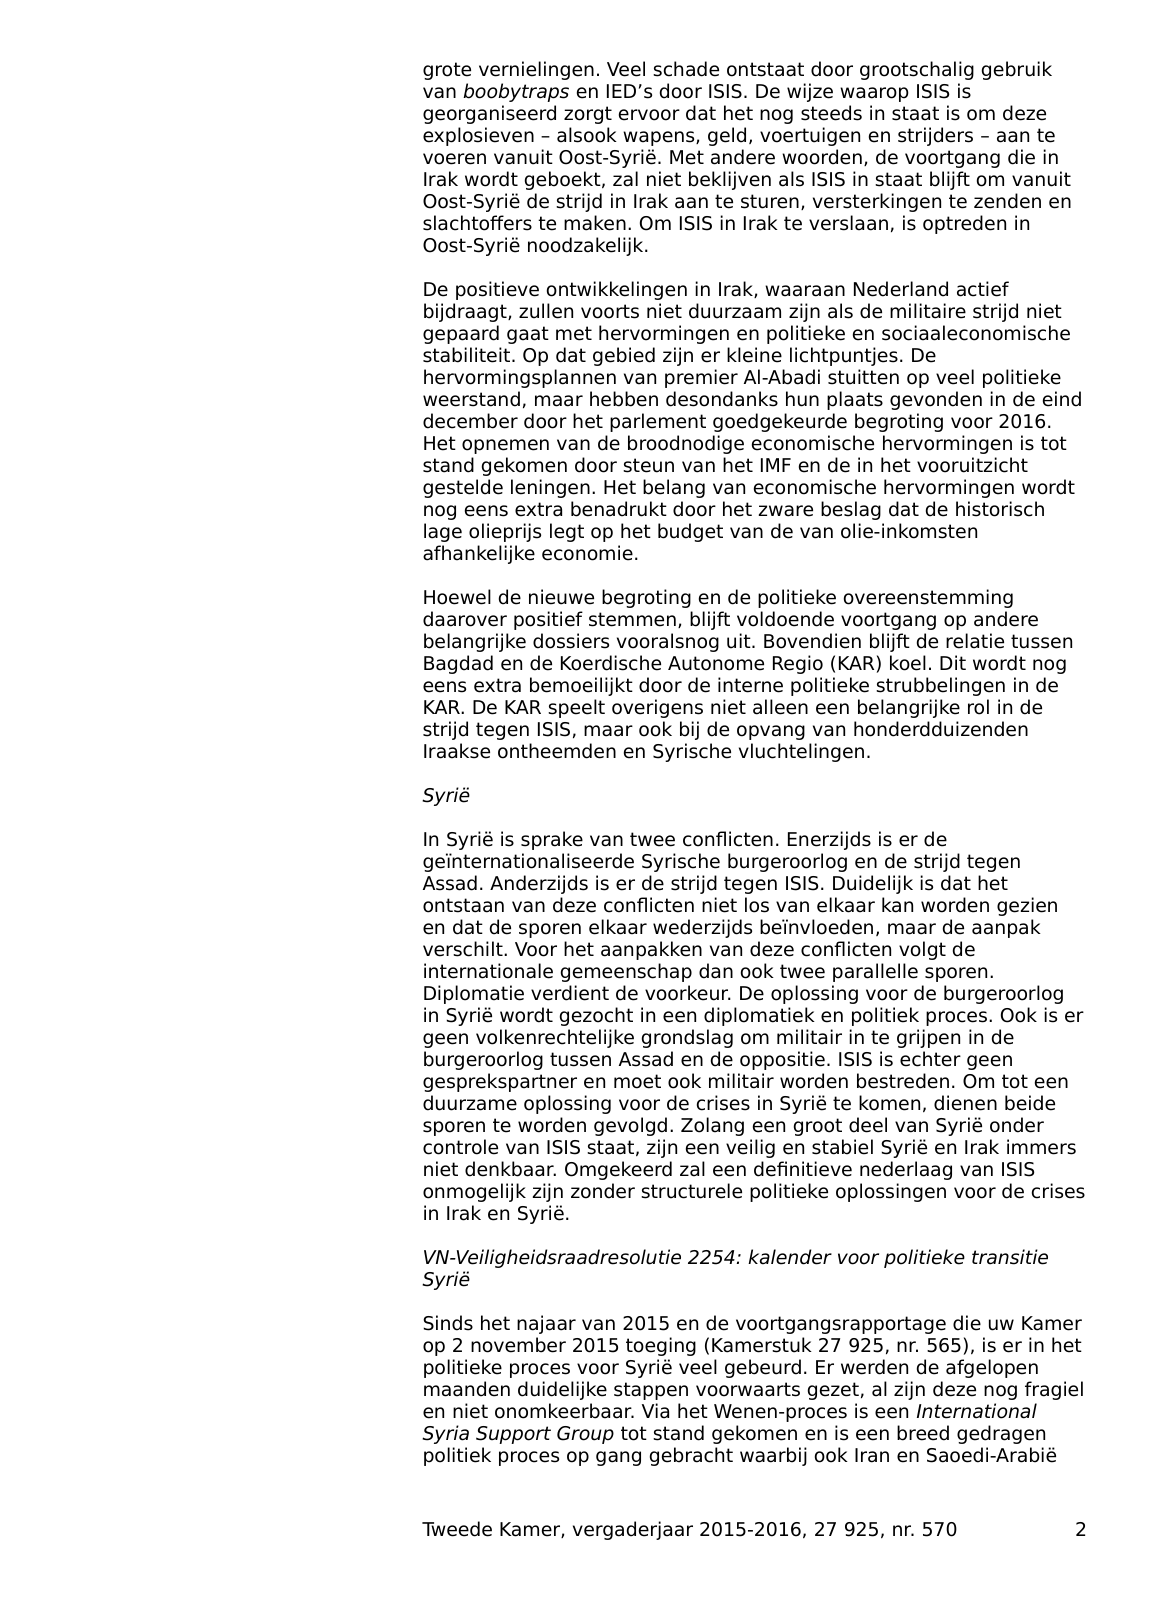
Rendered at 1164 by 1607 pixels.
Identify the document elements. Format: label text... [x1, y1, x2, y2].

text Hoewel de nieuwe begroting en de politieke overeenstemming daarover positief stemmen, blijft voldoende voortgang op andere belangrijke dossiers vooralsnog uit. Bovendien blijft de relatie tussen Bagdad en de Koerdische Autonome Regio (KAR) koel. Dit wordt nog eens extra bemoeilijkt door de interne politieke strubbelingen in de KAR. De KAR speelt overigens niet alleen een belangrijke rol in de strijd tegen ISIS, maar ook bij de opvang van honderdduizenden Iraakse ontheemden en Syrische vluchtelingen. [422, 587, 1087, 763]
text In Syrië is sprake van twee conflicten. Enerzijds is er de geïnternationaliseerde Syrische burgeroorlog en de strijd tegen Assad. Anderzijds is er de strijd tegen ISIS. Duidelijk is dat het ontstaan van deze conflicten niet los van elkaar kan worden gezien en dat de sporen elkaar wederzijds beïnvloeden, maar de aanpak verschilt. Voor het aanpakken van deze conflicten volgt de internationale gemeenschap dan ook twee parallelle sporen. Diplomatie verdient de voorkeur. De oplossing voor de burgeroorlog in Syrië wordt gezocht in een diplomatiek en politiek proces. Ook is er geen volkenrechtelijke grondslag om militair in te grijpen in de burgeroorlog tussen Assad en de oppositie. ISIS is echter geen gesprekspartner en moet ook militair worden bestreden. Om tot een duurzame oplossing voor de crises in Syrië te komen, dienen beide sporen te worden gevolgd. Zolang een groot deel van Syrië onder controle van ISIS staat, zijn een veilig en stabiel Syrië en Irak immers niet denkbaar. Omgekeerd zal een definitieve nederlaag van ISIS onmogelijk zijn zonder structurele politieke oplossingen voor de crises in Irak en Syrië. [422, 829, 1087, 1225]
subtitle VN-Veiligheidsraadresolutie 2254: kalender voor politieke transitie Syrië [422, 1247, 1087, 1291]
subtitle Syrië [422, 785, 1087, 807]
text Sinds het najaar van 2015 en de voortgangsrapportage die uw Kamer op 2 november 2015 toeging (Kamerstuk 27 925, nr. 565), is er in het politieke proces voor Syrië veel gebeurd. Er werden de afgelopen maanden duidelijke stappen voorwaarts gezet, al zijn deze nog fragiel en niet onomkeerbaar. Via het Wenen-proces is een International Syria Support Group tot stand gekomen en is een breed gedragen politiek proces op gang gebracht waarbij ook Iran en Saoedi-Arabië [422, 1313, 1087, 1467]
text grote vernielingen. Veel schade ontstaat door grootschalig gebruik van boobytraps en IED’s door ISIS. De wijze waarop ISIS is georganiseerd zorgt ervoor dat het nog steeds in staat is om deze explosieven – alsook wapens, geld, voertuigen en strijders – aan te voeren vanuit Oost-Syrië. Met andere woorden, de voortgang die in Irak wordt geboekt, zal niet beklijven als ISIS in staat blijft om vanuit Oost-Syrië de strijd in Irak aan te sturen, versterkingen te zenden en slachtoffers te maken. Om ISIS in Irak te verslaan, is optreden in Oost-Syrië noodzakelijk. [422, 59, 1087, 257]
text De positieve ontwikkelingen in Irak, waaraan Nederland actief bijdraagt, zullen voorts niet duurzaam zijn als de militaire strijd niet gepaard gaat met hervormingen en politieke en sociaaleconomische stabiliteit. Op dat gebied zijn er kleine lichtpuntjes. De hervormingsplannen van premier Al-Abadi stuitten op veel politieke weerstand, maar hebben desondanks hun plaats gevonden in de eind december door het parlement goedgekeurde begroting voor 2016. Het opnemen van de broodnodige economische hervormingen is tot stand gekomen door steun van het IMF en de in het vooruitzicht gestelde leningen. Het belang van economische hervormingen wordt nog eens extra benadrukt door het zware beslag dat de historisch lage olieprijs legt op het budget van de van olie-inkomsten afhankelijke economie. [422, 279, 1087, 565]
